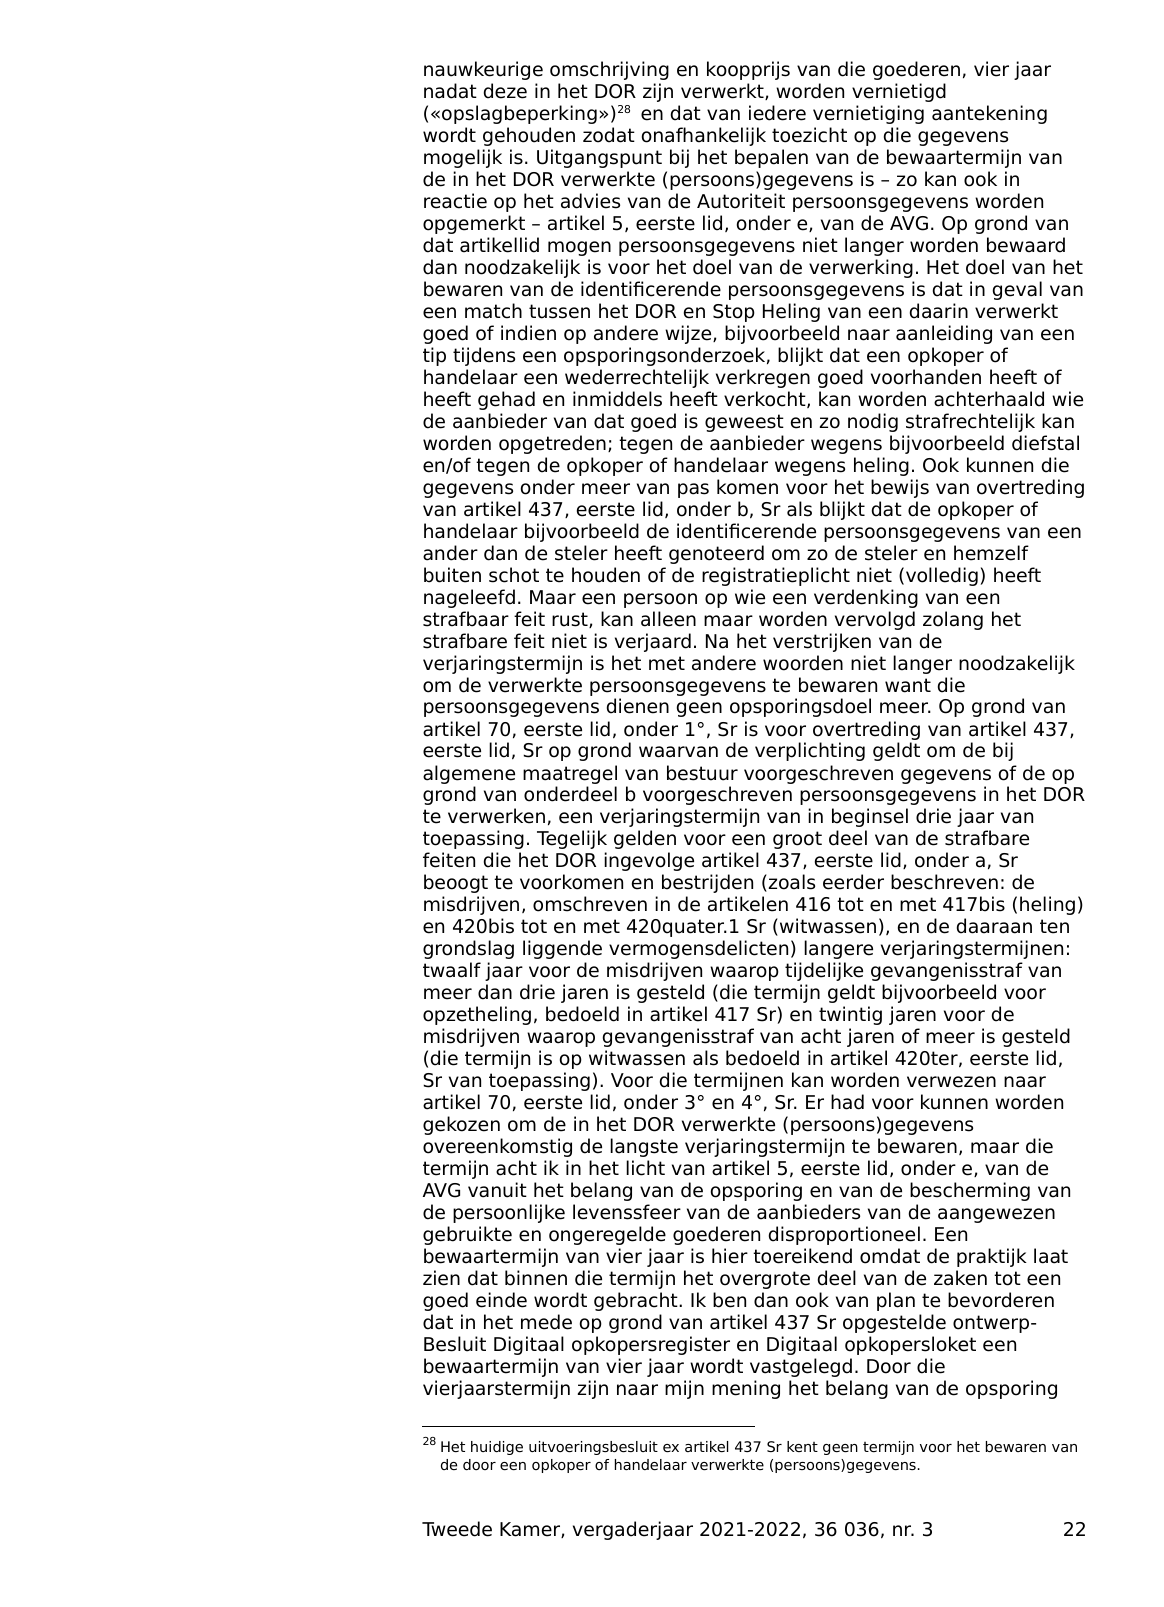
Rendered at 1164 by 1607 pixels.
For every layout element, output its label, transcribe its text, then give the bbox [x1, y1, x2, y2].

text nauwkeurige omschrijving en koopprijs van die goederen, vier jaar nadat deze in het DOR zijn verwerkt, worden vernietigd («opslagbeperking») en dat van iedere vernietiging aantekening wordt gehouden zodat onafhankelijk toezicht op die gegevens mogelijk is. Uitgangspunt bij het bepalen van de bewaartermijn van de in het DOR verwerkte (persoons)gegevens is – zo kan ook in reactie op het advies van de Autoriteit persoonsgegevens worden opgemerkt – artikel 5, eerste lid, onder e, van de AVG. Op grond van dat artikellid mogen persoonsgegevens niet langer worden bewaard dan noodzakelijk is voor het doel van de verwerking. Het doel van het bewaren van de identificerende persoonsgegevens is dat in geval van een match tussen het DOR en Stop Heling van een daarin verwerkt goed of indien op andere wijze, bijvoorbeeld naar aanleiding van een tip tijdens een opsporingsonderzoek, blijkt dat een opkoper of handelaar een wederrechtelijk verkregen goed voorhanden heeft of heeft gehad en inmiddels heeft verkocht, kan worden achterhaald wie de aanbieder van dat goed is geweest en zo nodig strafrechtelijk kan worden opgetreden; tegen de aanbieder wegens bijvoorbeeld diefstal en/of tegen de opkoper of handelaar wegens heling. Ook kunnen die gegevens onder meer van pas komen voor het bewijs van overtreding van artikel 437, eerste lid, onder b, Sr als blijkt dat de opkoper of handelaar bijvoorbeeld de identificerende persoonsgegevens van een ander dan de steler heeft genoteerd om zo de steler en hemzelf buiten schot te houden of de registratieplicht niet (volledig) heeft nageleefd. Maar een persoon op wie een verdenking van een strafbaar feit rust, kan alleen maar worden vervolgd zolang het strafbare feit niet is verjaard. Na het verstrijken van de verjaringstermijn is het met andere woorden niet langer noodzakelijk om de verwerkte persoonsgegevens te bewaren want die persoonsgegevens dienen geen opsporingsdoel meer. Op grond van artikel 70, eerste lid, onder 1°, Sr is voor overtreding van artikel 437, eerste lid, Sr op grond waarvan de verplichting geldt om de bij algemene maatregel van bestuur voorgeschreven gegevens of de op grond van onderdeel b voorgeschreven persoonsgegevens in het DOR te verwerken, een verjaringstermijn van in beginsel drie jaar van toepassing. Tegelijk gelden voor een groot deel van de strafbare feiten die het DOR ingevolge artikel 437, eerste lid, onder a, Sr beoogt te voorkomen en bestrijden (zoals eerder beschreven: de misdrijven, omschreven in de artikelen 416 tot en met 417bis (heling) en 420bis tot en met 420quater.1 Sr (witwassen), en de daaraan ten grondslag liggende vermogensdelicten) langere verjaringstermijnen: twaalf jaar voor de misdrijven waarop tijdelijke gevangenisstraf van meer dan drie jaren is gesteld (die termijn geldt bijvoorbeeld voor opzetheling, bedoeld in artikel 417 Sr) en twintig jaren voor de misdrijven waarop gevangenisstraf van acht jaren of meer is gesteld (die termijn is op witwassen als bedoeld in artikel 420ter, eerste lid, Sr van toepassing). Voor die termijnen kan worden verwezen naar artikel 70, eerste lid, onder 3° en 4°, Sr. Er had voor kunnen worden gekozen om de in het DOR verwerkte (persoons)gegevens overeenkomstig de langste verjaringstermijn te bewaren, maar die termijn acht ik in het licht van artikel 5, eerste lid, onder e, van de AVG vanuit het belang van de opsporing en van de bescherming van de persoonlijke levenssfeer van de aanbieders van de aangewezen gebruikte en ongeregelde goederen disproportioneel. Een bewaartermijn van vier jaar is hier toereikend omdat de praktijk laat zien dat binnen die termijn het overgrote deel van de zaken tot een goed einde wordt gebracht. Ik ben dan ook van plan te bevorderen dat in het mede op grond van artikel 437 Sr opgestelde ontwerp-Besluit Digitaal opkopersregister en Digitaal opkopersloket een bewaartermijn van vier jaar wordt vastgelegd. Door die vierjaarstermijn zijn naar mijn mening het belang van de opsporing [422, 59, 1087, 1400]
text Het huidige uitvoeringsbesluit ex artikel 437 Sr kent geen termijn voor het bewaren van de door een opkoper of handelaar verwerkte (persoons)gegevens. [422, 1435, 1087, 1474]
